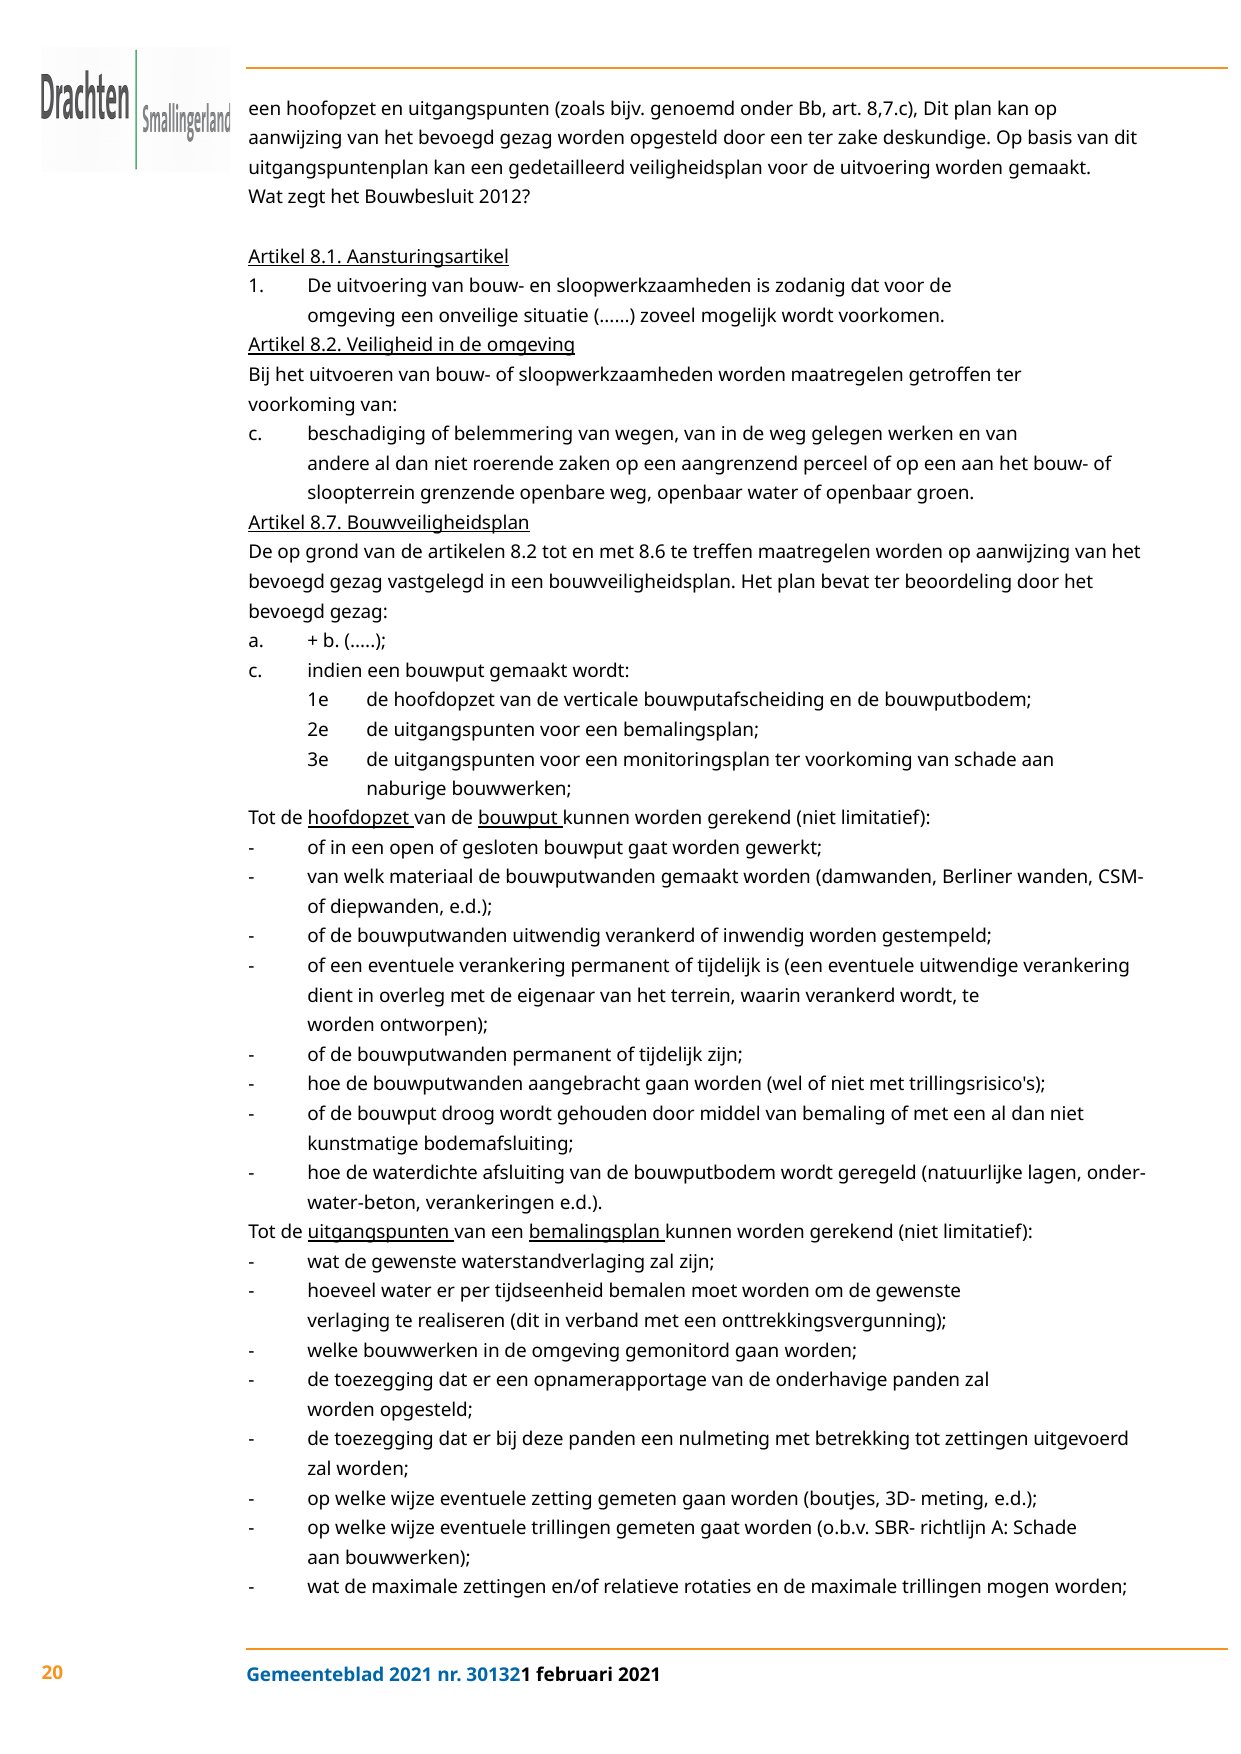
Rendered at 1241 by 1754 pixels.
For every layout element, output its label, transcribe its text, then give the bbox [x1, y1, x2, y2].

list of in een open of gesloten bouwput gaat worden gewerkt; [248, 834, 1152, 859]
list hoeveel water er per tijdseenheid bemalen moet worden om de gewenste verlaging te realiseren (dit in verband met een onttrekkingsvergunning); [248, 1278, 1152, 1333]
text Tot de uitgangspunten van een bemalingsplan kunnen worden gerekend (niet limitatief): [248, 1218, 1152, 1244]
table_header Wat zegt het Bouwbesluit 2012? Artikel 8.1. Aansturingsartikel De uitvoering van bouw- en sloopwerkzaamheden is zodanig dat voor de omgeving een onveilige situatie (......) zoveel mogelijk wordt voorkomen. Artikel 8.2. Veiligheid in de omgeving Bij het uitvoeren van bouw- of sloopwerkzaamheden worden maatregelen getroffen ter voorkoming van: beschadiging of belemmering van wegen, van in de weg gelegen werken en van andere al dan niet roerende zaken op een aangrenzend perceel of op een aan het bouw- of sloopterrein grenzende openbare weg, openbaar water of openbaar groen. Artikel 8.7. Bouwveiligheidsplan De op grond van de artikelen 8.2 tot en met 8.6 te treffen maatregelen worden op aanwijzing van het bevoegd gezag vastgelegd in een bouwveiligheidsplan. Het plan bevat ter beoordeling door het bevoegd gezag: + b. (.....); indien een bouwput gemaakt wordt: de hoofdopzet van de verticale bouwputafscheiding en de bouwputbodem; de uitgangspunten voor een bemalingsplan; de uitgangspunten voor een monitoringsplan ter voorkoming van schade aan naburige bouwwerken; [248, 184, 1152, 801]
text Tot de hoofdopzet van de bouwput kunnen worden gerekend (niet limitatief): [248, 804, 1152, 830]
list hoe de bouwputwanden aangebracht gaan worden (wel of niet met trillingsrisico's); [248, 1071, 1152, 1096]
list de toezegging dat er een opnamerapportage van de onderhavige panden zal worden opgesteld; [248, 1366, 1152, 1422]
list of een eventuele verankering permanent of tijdelijk is (een eventuele uitwendige verankering dient in overleg met de eigenaar van het terrein, waarin verankerd wordt, te worden ontworpen); [248, 952, 1152, 1037]
list wat de maximale zettingen en/of relatieve rotaties en de maximale trillingen mogen worden; [248, 1573, 1152, 1599]
picture [41, 47, 231, 172]
list hoe de waterdichte afsluiting van de bouwputbodem wordt geregeld (natuurlijke lagen, onder-water-beton, verankeringen e.d.). [248, 1159, 1152, 1214]
list of de bouwput droog wordt gehouden door middel van bemaling of met een al dan niet kunstmatige bodemafsluiting; [248, 1100, 1152, 1155]
list de toezegging dat er bij deze panden een nulmeting met betrekking tot zettingen uitgevoerd zal worden; [248, 1426, 1152, 1481]
list of de bouwputwanden uitwendig verankerd of inwendig worden gestempeld; [248, 923, 1152, 948]
list op welke wijze eventuele trillingen gemeten gaat worden (o.b.v. SBR- richtlijn A: Schade aan bouwwerken); [248, 1514, 1152, 1569]
list of de bouwputwanden permanent of tijdelijk zijn; [248, 1041, 1152, 1067]
list op welke wijze eventuele zetting gemeten gaan worden (boutjes, 3D- meting, e.d.); [248, 1485, 1152, 1510]
list welke bouwwerken in de omgeving gemonitord gaan worden; [248, 1337, 1152, 1362]
list van welk materiaal de bouwputwanden gemaakt worden (damwanden, Berliner wanden, CSM- of diepwanden, e.d.); [248, 863, 1152, 919]
list wat de gewenste waterstandverlaging zal zijn; [248, 1248, 1152, 1274]
text een hoofopzet en uitgangspunten (zoals bijv. genoemd onder Bb, art. 8,7.c), Dit plan kan op aanwijzing van het bevoegd gezag worden opgesteld door een ter zake deskundige. Op basis van dit uitgangspuntenplan kan een gedetailleerd veiligheidsplan voor de uitvoering worden gemaakt. [248, 95, 1152, 180]
